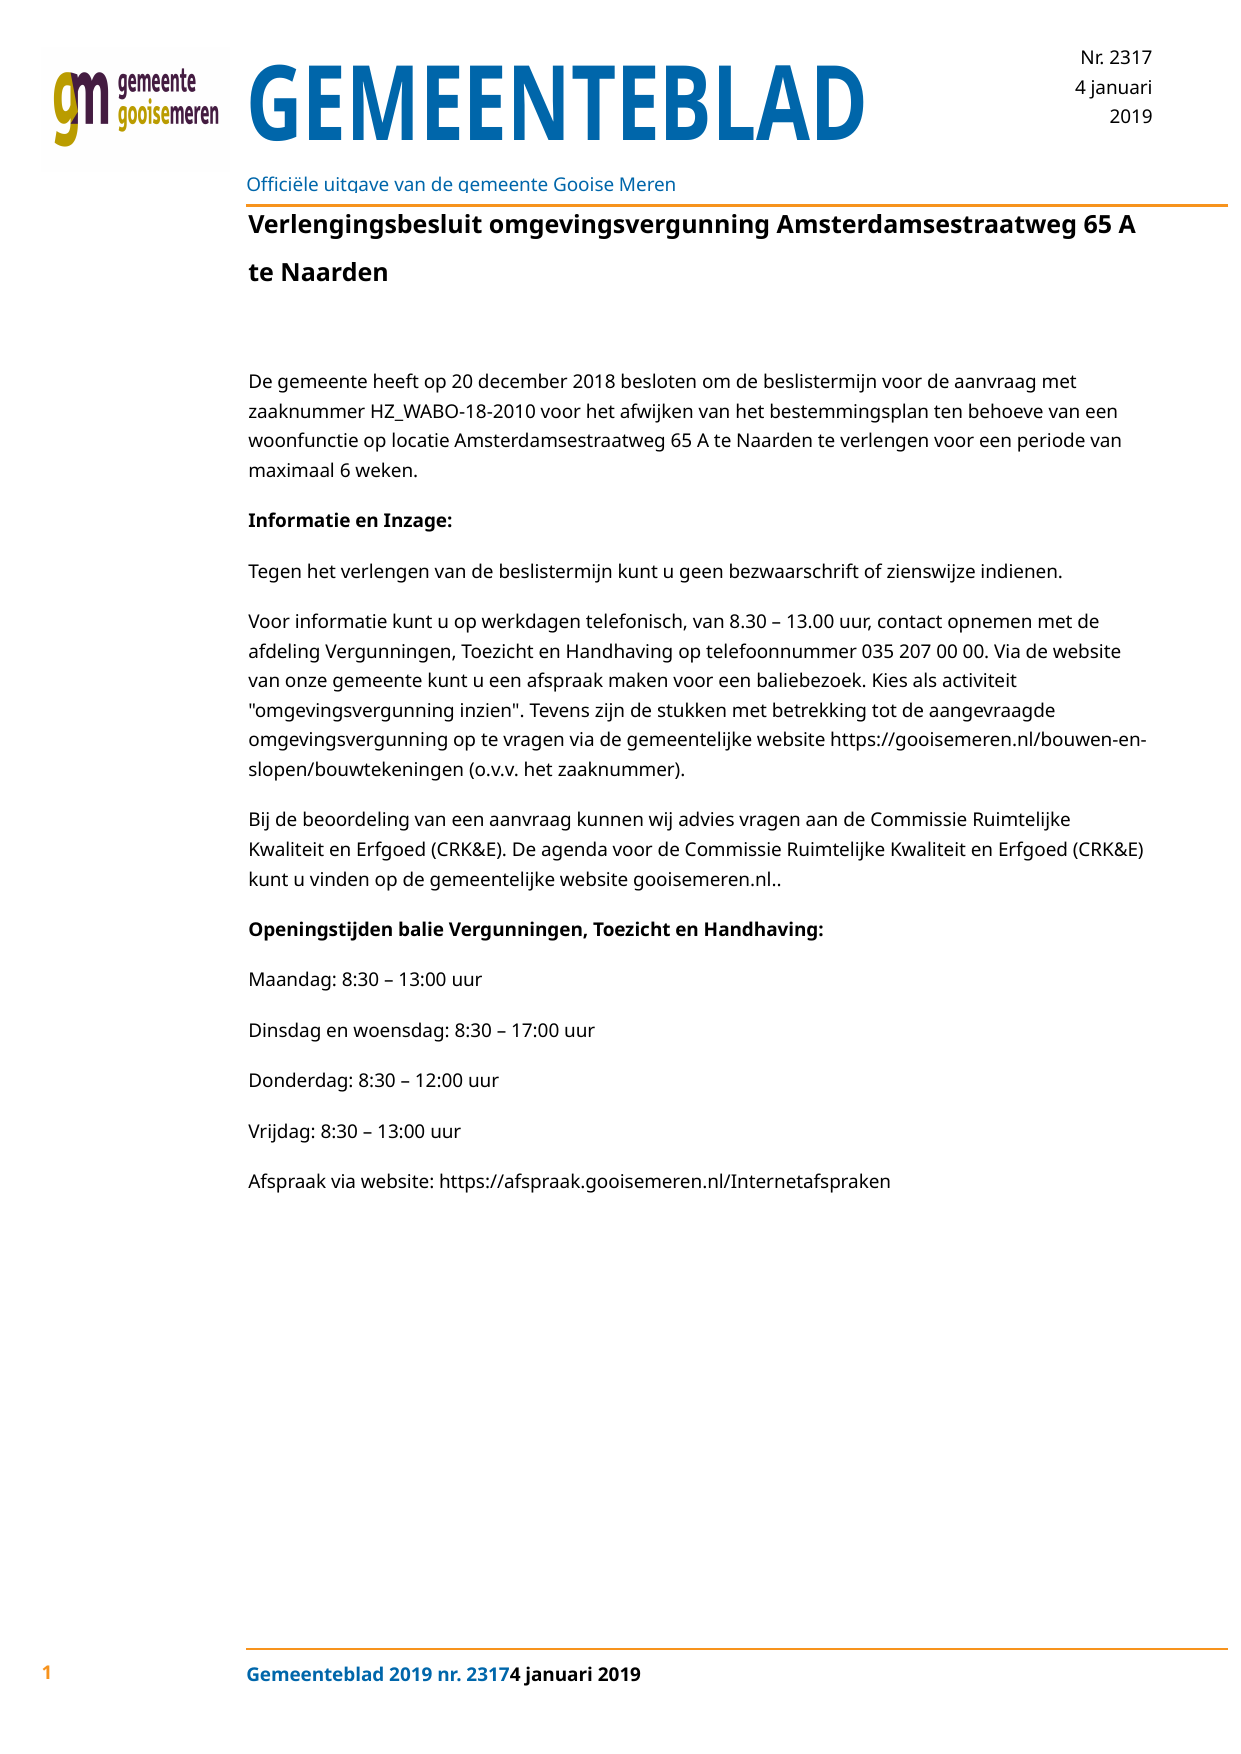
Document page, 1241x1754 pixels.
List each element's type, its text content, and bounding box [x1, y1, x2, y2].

text Maandag: 8:30 – 13:00 uur [248, 967, 1152, 992]
text Verlengingsbesluit omgevingsvergunning Amsterdamsestraatweg 65 A te Naarden [248, 207, 1152, 288]
text Bij de beoordeling van een aanvraag kunnen wij advies vragen aan de Commissie Ruimtelijke Kwaliteit en Erfgoed (CRK&E). De agenda voor de Commissie Ruimtelijke Kwaliteit en Erfgoed (CRK&E) kunt u vinden op de gemeentelijke website gooisemeren.nl.. [248, 807, 1152, 892]
text Afspraak via website: https://afspraak.gooisemeren.nl/Internetafspraken [248, 1168, 1152, 1194]
text Tegen het verlengen van de beslistermijn kunt u geen bezwaarschrift of zienswijze indienen. [248, 558, 1152, 584]
text Donderdag: 8:30 – 12:00 uur [248, 1067, 1152, 1093]
text Dinsdag en woensdag: 8:30 – 17:00 uur [248, 1017, 1152, 1043]
picture [41, 47, 231, 172]
text De gemeente heeft op 20 december 2018 besloten om de beslistermijn voor de aanvraag met zaaknummer HZ_WABO-18-2010 voor het afwijken van het bestemmingsplan ten behoeve van een woonfunctie op locatie Amsterdamsestraatweg 65 A te Naarden te verlengen voor een periode van maximaal 6 weken. [248, 368, 1152, 483]
text Voor informatie kunt u op werkdagen telefonisch, van 8.30 – 13.00 uur, contact opnemen met de afdeling Vergunningen, Toezicht en Handhaving op telefoonnummer 035 207 00 00. Via de website van onze gemeente kunt u een afspraak maken voor een baliebezoek. Kies als activiteit "omgevingsvergunning inzien". Tevens zijn de stukken met betrekking tot de aangevraagde omgevingsvergunning op te vragen via de gemeentelijke website https://gooisemeren.nl/bouwen-en-slopen/bouwtekeningen (o.v.v. het zaaknummer). [248, 608, 1152, 782]
text Vrijdag: 8:30 – 13:00 uur [248, 1118, 1152, 1144]
text Openingstijden balie Vergunningen, Toezicht en Handhaving: [248, 916, 1152, 942]
text Informatie en Inzage: [248, 507, 1152, 533]
